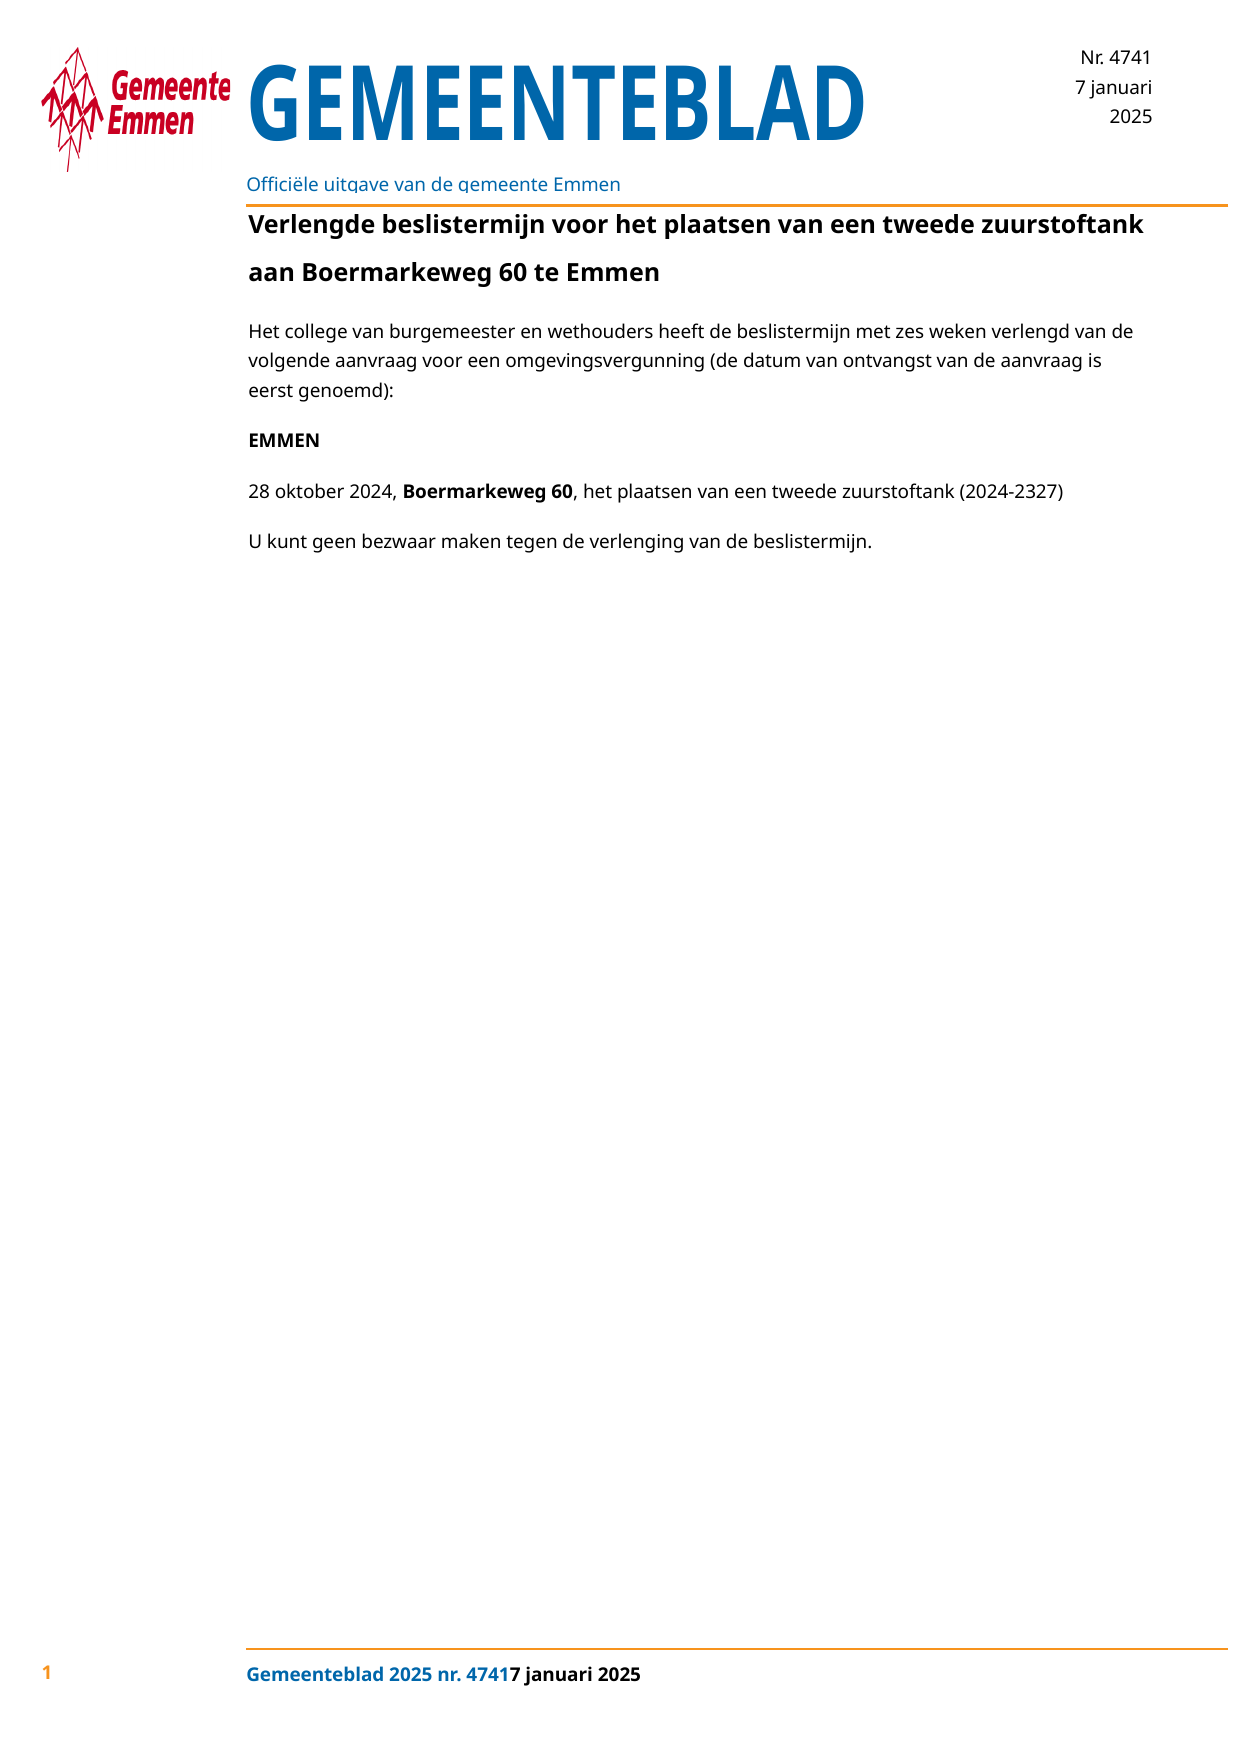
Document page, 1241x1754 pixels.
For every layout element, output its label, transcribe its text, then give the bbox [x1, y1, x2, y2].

text Het college van burgemeester en wethouders heeft de beslistermijn met zes weken verlengd van de volgende aanvraag voor een omgevingsvergunning (de datum van ontvangst van de aanvraag is eerst genoemd): [248, 318, 1152, 403]
picture [41, 47, 231, 172]
text EMMEN [248, 427, 1152, 453]
text Verlengde beslistermijn voor het plaatsen van een tweede zuurstoftank aan Boermarkeweg 60 te Emmen [248, 207, 1152, 288]
text 28 oktober 2024, Boermarkeweg 60, het plaatsen van een tweede zuurstoftank (2024-2327) [248, 478, 1152, 504]
text U kunt geen bezwaar maken tegen de verlenging van de beslistermijn. [248, 528, 1152, 554]
